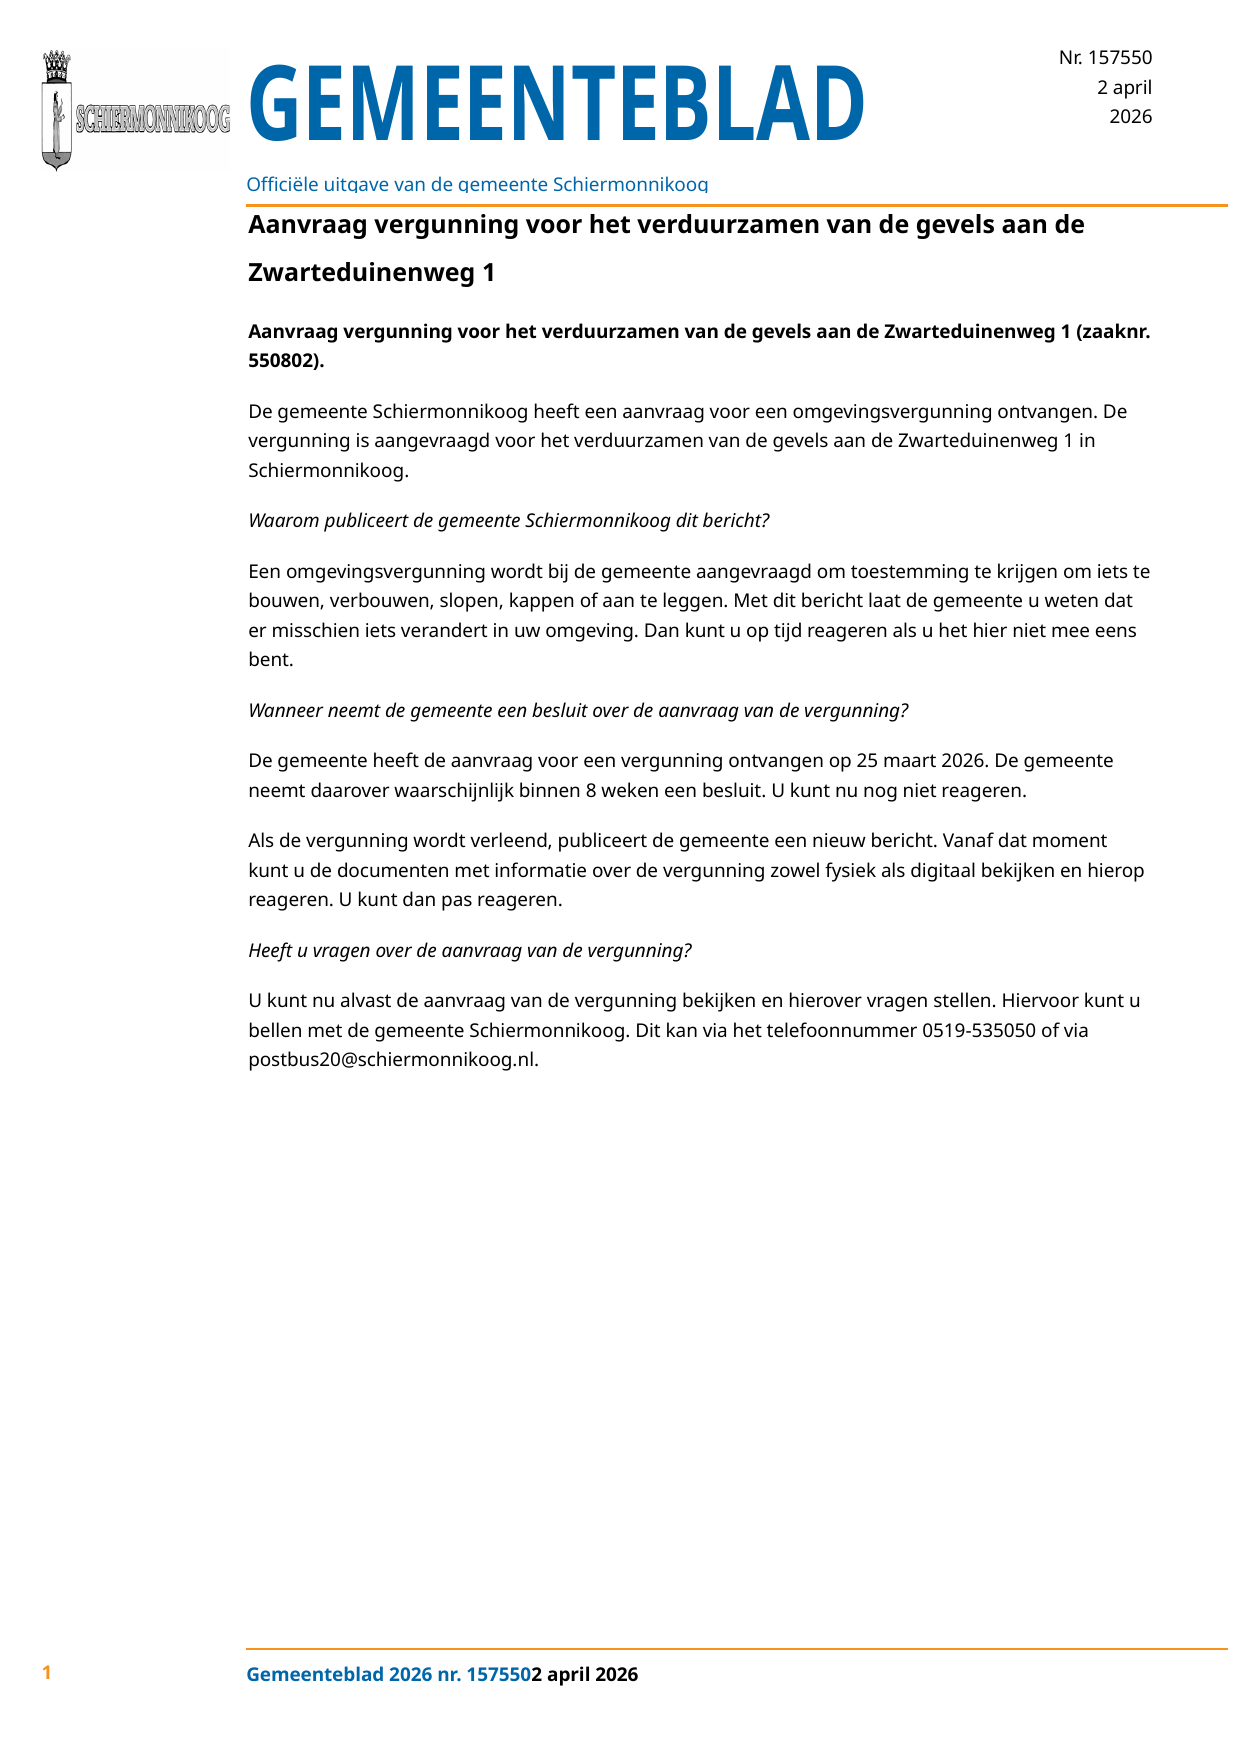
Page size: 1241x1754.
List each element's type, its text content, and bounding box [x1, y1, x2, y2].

text Heeft u vragen over de aanvraag van de vergunning? [248, 937, 1152, 963]
text De gemeente Schiermonnikoog heeft een aanvraag voor een omgevingsvergunning ontvangen. De vergunning is aangevraagd voor het verduurzamen van de gevels aan de Zwarteduinenweg 1 in Schiermonnikoog. [248, 398, 1152, 483]
text De gemeente heeft de aanvraag voor een vergunning ontvangen op 25 maart 2026. De gemeente neemt daarover waarschijnlijk binnen 8 weken een besluit. U kunt nu nog niet reageren. [248, 747, 1152, 803]
text Aanvraag vergunning voor het verduurzamen van de gevels aan de Zwarteduinenweg 1 [248, 207, 1152, 288]
text Waarom publiceert de gemeente Schiermonnikoog dit bericht? [248, 507, 1152, 533]
text Wanneer neemt de gemeente een besluit over de aanvraag van de vergunning? [248, 697, 1152, 723]
text Aanvraag vergunning voor het verduurzamen van de gevels aan de Zwarteduinenweg 1 (zaaknr. 550802). [248, 318, 1152, 373]
picture [41, 47, 231, 172]
text Als de vergunning wordt verleend, publiceert de gemeente een nieuw bericht. Vanaf dat moment kunt u de documenten met informatie over de vergunning zowel fysiek als digitaal bekijken en hierop reageren. U kunt dan pas reageren. [248, 827, 1152, 912]
text Een omgevingsvergunning wordt bij de gemeente aangevraagd om toestemming te krijgen om iets te bouwen, verbouwen, slopen, kappen of aan te leggen. Met dit bericht laat de gemeente u weten dat er misschien iets verandert in uw omgeving. Dan kunt u op tijd reageren als u het hier niet mee eens bent. [248, 558, 1152, 672]
text U kunt nu alvast de aanvraag van de vergunning bekijken en hierover vragen stellen. Hiervoor kunt u bellen met de gemeente Schiermonnikoog. Dit kan via het telefoonnummer 0519-535050 of via postbus20@schiermonnikoog.nl. [248, 987, 1152, 1072]
